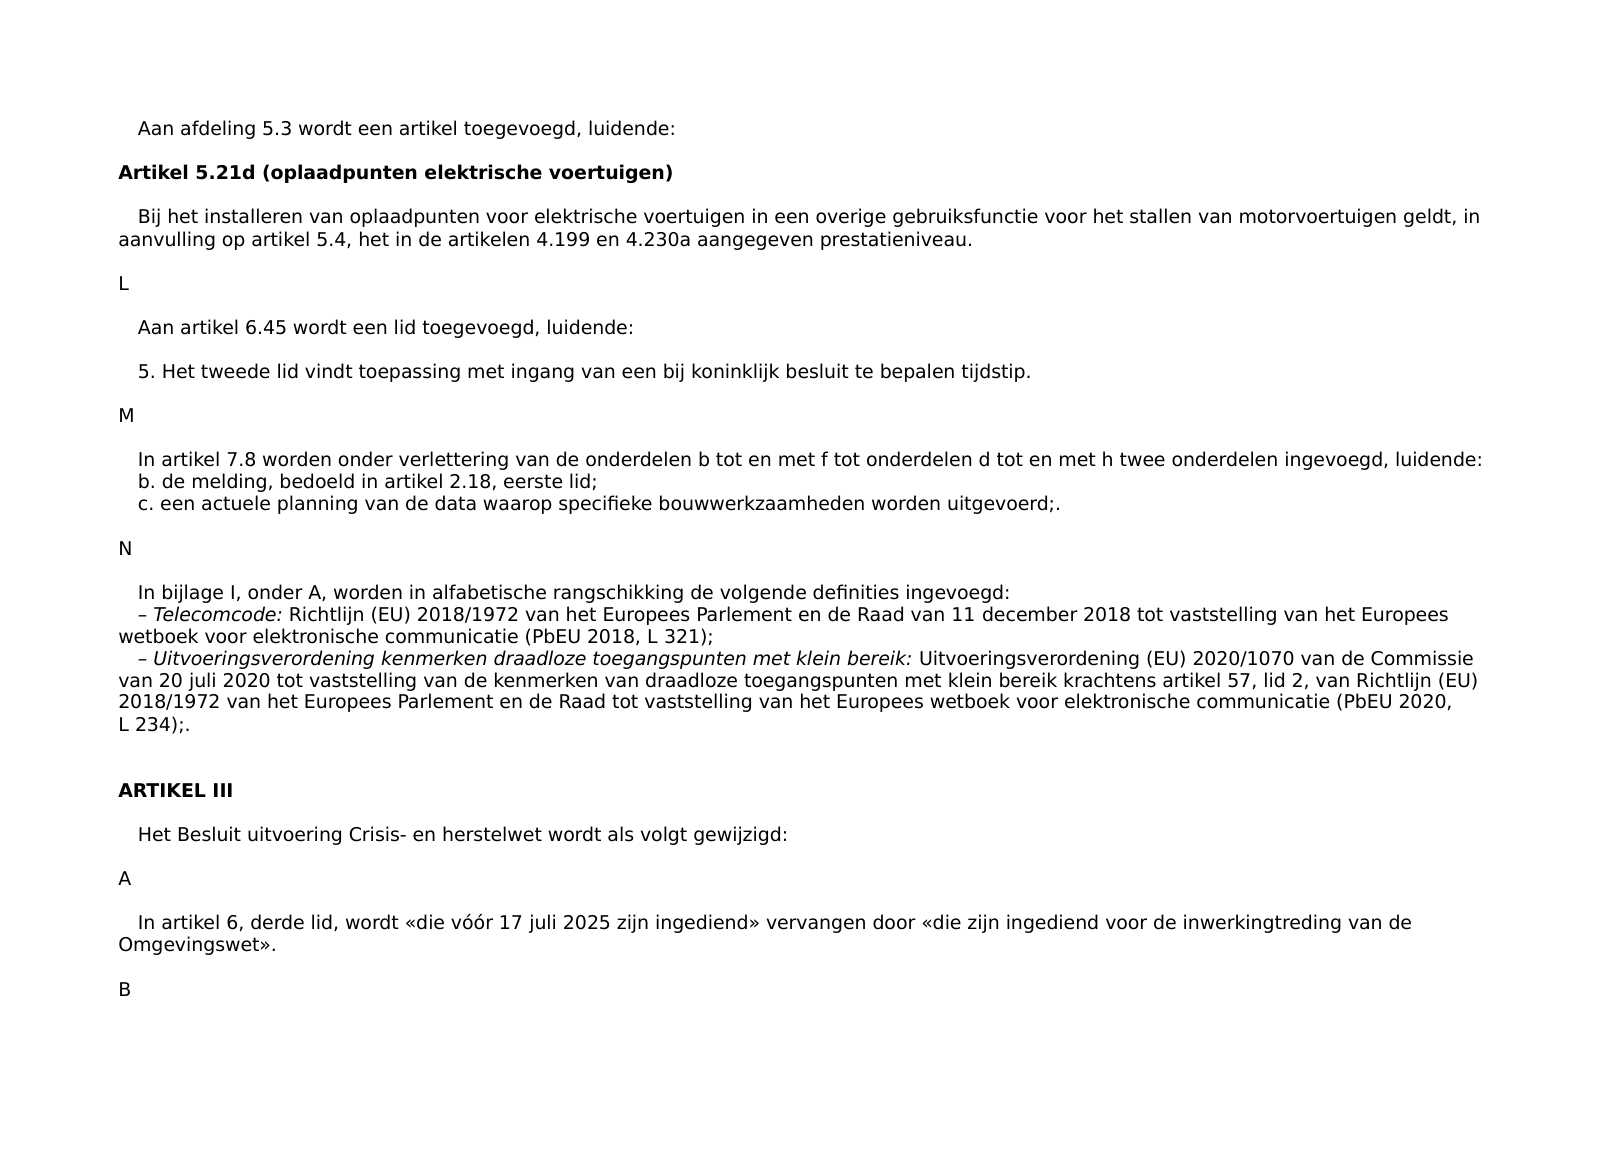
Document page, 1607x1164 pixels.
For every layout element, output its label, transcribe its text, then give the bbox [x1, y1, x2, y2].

text A [118, 868, 1488, 890]
text Bij het installeren van oplaadpunten voor elektrische voertuigen in een overige gebruiksfunctie voor het stallen van motorvoertuigen geldt, in aanvulling op artikel 5.4, het in de artikelen 4.199 en 4.230a aangegeven prestatieniveau. [118, 206, 1488, 250]
text B [118, 978, 1488, 1000]
text Aan afdeling 5.3 wordt een artikel toegevoegd, luidende: [118, 118, 1488, 140]
text M [118, 405, 1488, 427]
text – Telecomcode: Richtlijn (EU) 2018/1972 van het Europees Parlement en de Raad van 11 december 2018 tot vaststelling van het Europees wetboek voor elektronische communicatie (PbEU 2018, L 321); [118, 603, 1488, 647]
text In artikel 7.8 worden onder verlettering van de onderdelen b tot en met f tot onderdelen d tot en met h twee onderdelen ingevoegd, luidende: [118, 449, 1488, 471]
subtitle Artikel 5.21d (oplaadpunten elektrische voertuigen) [118, 162, 1488, 184]
text c. een actuele planning van de data waarop specifieke bouwwerkzaamheden worden uitgevoerd;. [118, 493, 1488, 515]
subtitle ARTIKEL III [118, 780, 1488, 802]
text – Uitvoeringsverordening kenmerken draadloze toegangspunten met klein bereik: Uitvoeringsverordening (EU) 2020/1070 van de Commissie van 20 juli 2020 tot vaststelling van de kenmerken van draadloze toegangspunten met klein bereik krachtens artikel 57, lid 2, van Richtlijn (EU) 2018/1972 van het Europees Parlement en de Raad tot vaststelling van het Europees wetboek voor elektronische communicatie (PbEU 2020, L 234);. [118, 647, 1488, 735]
text L [118, 273, 1488, 294]
text In bijlage I, onder A, worden in alfabetische rangschikking de volgende definities ingevoegd: [118, 582, 1488, 603]
text In artikel 6, derde lid, wordt «die vóór 17 juli 2025 zijn ingediend» vervangen door «die zijn ingediend voor de inwerkingtreding van de Omgevingswet». [118, 912, 1488, 956]
text b. de melding, bedoeld in artikel 2.18, eerste lid; [118, 471, 1488, 493]
text Aan artikel 6.45 wordt een lid toegevoegd, luidende: [118, 317, 1488, 339]
text 5. Het tweede lid vindt toepassing met ingang van een bij koninklijk besluit te bepalen tijdstip. [118, 361, 1488, 383]
text N [118, 537, 1488, 559]
text Het Besluit uitvoering Crisis- en herstelwet wordt als volgt gewijzigd: [118, 824, 1488, 846]
